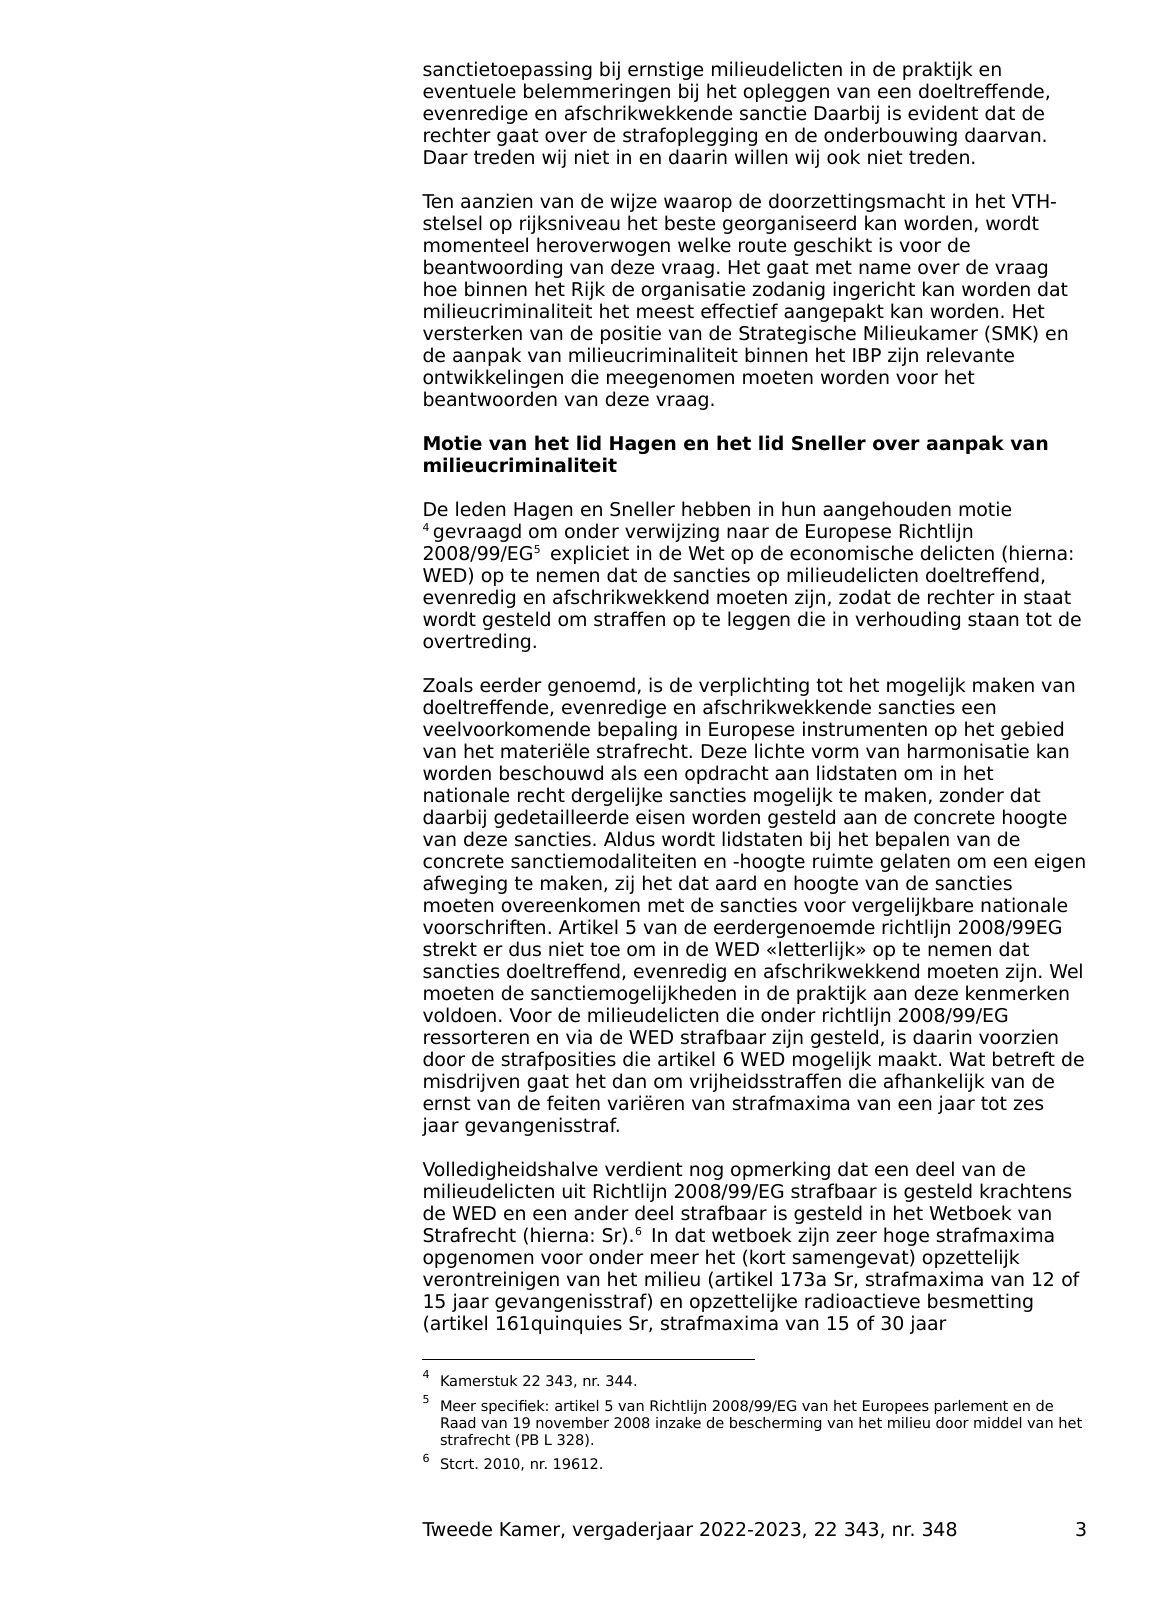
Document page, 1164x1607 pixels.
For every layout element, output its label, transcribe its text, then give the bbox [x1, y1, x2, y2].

text Volledigheidshalve verdient nog opmerking dat een deel van de milieudelicten uit Richtlijn 2008/99/EG strafbaar is gesteld krachtens de WED en een ander deel strafbaar is gesteld in het Wetboek van Strafrecht (hierna: Sr). In dat wetboek zijn zeer hoge strafmaxima opgenomen voor onder meer het (kort samengevat) opzettelijk verontreinigen van het milieu (artikel 173a Sr, strafmaxima van 12 of 15 jaar gevangenisstraf) en opzettelijke radioactieve besmetting (artikel 161quinquies Sr, strafmaxima van 15 of 30 jaar [422, 1159, 1087, 1335]
text De leden Hagen en Sneller hebben in hun aangehouden motie gevraagd om onder verwijzing naar de Europese Richtlijn 2008/99/EG expliciet in de Wet op de economische delicten (hierna: WED) op te nemen dat de sancties op milieudelicten doeltreffend, evenredig en afschrikwekkend moeten zijn, zodat de rechter in staat wordt gesteld om straffen op te leggen die in verhouding staan tot de overtreding. [422, 499, 1087, 653]
text Ten aanzien van de wijze waarop de doorzettingsmacht in het VTH-stelsel op rijksniveau het beste georganiseerd kan worden, wordt momenteel heroverwogen welke route geschikt is voor de beantwoording van deze vraag. Het gaat met name over de vraag hoe binnen het Rijk de organisatie zodanig ingericht kan worden dat milieucriminaliteit het meest effectief aangepakt kan worden. Het versterken van de positie van de Strategische Milieukamer (SMK) en de aanpak van milieucriminaliteit binnen het IBP zijn relevante ontwikkelingen die meegenomen moeten worden voor het beantwoorden van deze vraag. [422, 191, 1087, 411]
text Stcrt. 2010, nr. 19612. [422, 1452, 1087, 1474]
text Kamerstuk 22 343, nr. 344. [422, 1368, 1087, 1391]
text sanctietoepassing bij ernstige milieudelicten in de praktijk en eventuele belemmeringen bij het opleggen van een doeltreffende, evenredige en afschrikwekkende sanctie Daarbij is evident dat de rechter gaat over de strafoplegging en de onderbouwing daarvan. Daar treden wij niet in en daarin willen wij ook niet treden. [422, 59, 1087, 169]
text Zoals eerder genoemd, is de verplichting tot het mogelijk maken van doeltreffende, evenredige en afschrikwekkende sancties een veelvoorkomende bepaling in Europese instrumenten op het gebied van het materiële strafrecht. Deze lichte vorm van harmonisatie kan worden beschouwd als een opdracht aan lidstaten om in het nationale recht dergelijke sancties mogelijk te maken, zonder dat daarbij gedetailleerde eisen worden gesteld aan de concrete hoogte van deze sancties. Aldus wordt lidstaten bij het bepalen van de concrete sanctiemodaliteiten en -hoogte ruimte gelaten om een eigen afweging te maken, zij het dat aard en hoogte van de sancties moeten overeenkomen met de sancties voor vergelijkbare nationale voorschriften. Artikel 5 van de eerdergenoemde richtlijn 2008/99EG strekt er dus niet toe om in de WED «letterlijk» op te nemen dat sancties doeltreffend, evenredig en afschrikwekkend moeten zijn. Wel moeten de sanctiemogelijkheden in de praktijk aan deze kenmerken voldoen. Voor de milieudelicten die onder richtlijn 2008/99/EG ressorteren en via de WED strafbaar zijn gesteld, is daarin voorzien door de strafposities die artikel 6 WED mogelijk maakt. Wat betreft de misdrijven gaat het dan om vrijheidsstraffen die afhankelijk van de ernst van de feiten variëren van strafmaxima van een jaar tot zes jaar gevangenisstraf. [422, 675, 1087, 1137]
subtitle Motie van het lid Hagen en het lid Sneller over aanpak van milieucriminaliteit [422, 433, 1087, 477]
text Meer specifiek: artikel 5 van Richtlijn 2008/99/EG van het Europees parlement en de Raad van 19 november 2008 inzake de bescherming van het milieu door middel van het strafrecht (PB L 328). [422, 1393, 1087, 1449]
